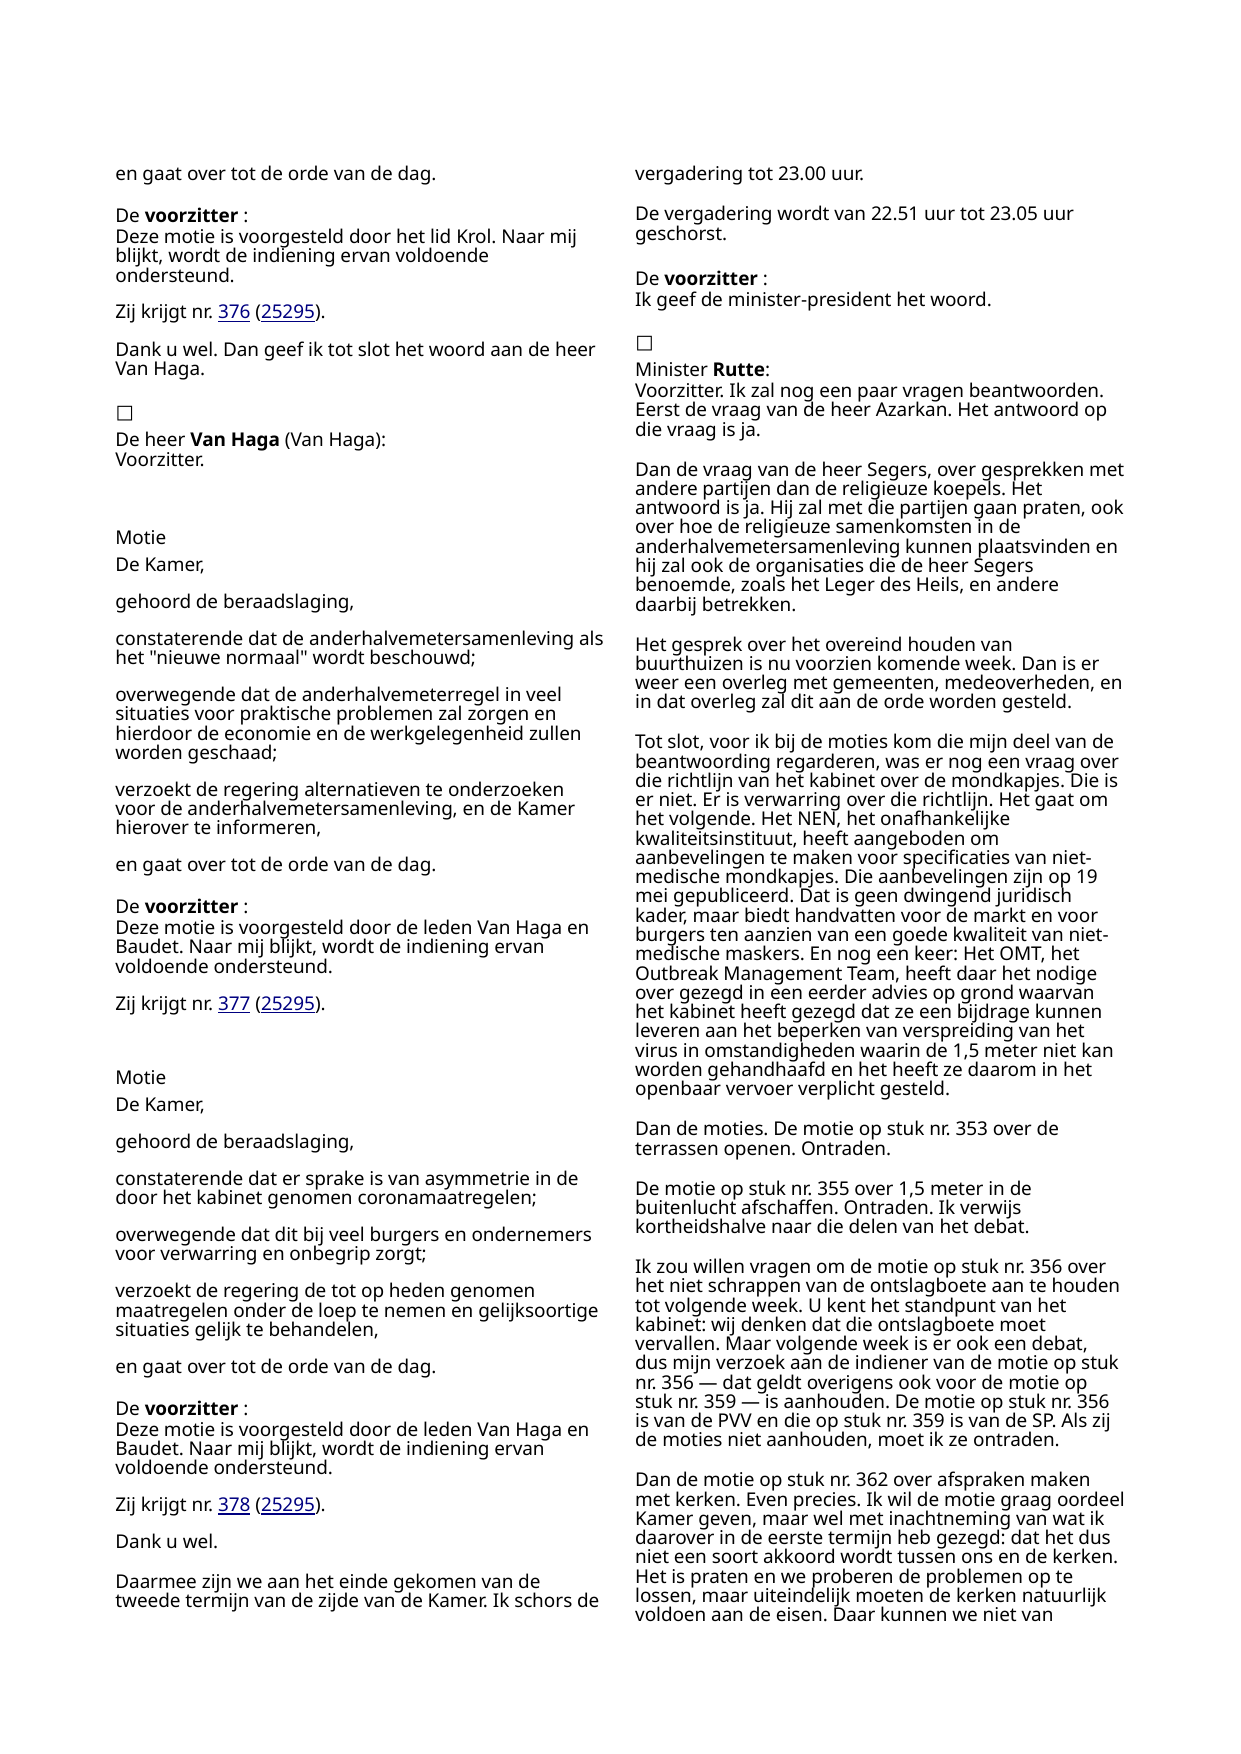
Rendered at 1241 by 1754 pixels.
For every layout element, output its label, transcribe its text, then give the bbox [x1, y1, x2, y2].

text De voorzitter : [635, 265, 1125, 291]
text constaterende dat er sprake is van asymmetrie in de door het kabinet genomen coronamaatregelen; [115, 1170, 605, 1208]
text en gaat over tot de orde van de dag. [115, 856, 605, 876]
text overwegende dat dit bij veel burgers en ondernemers voor verwarring en onbegrip zorgt; [115, 1226, 605, 1265]
text Ik zou willen vragen om de motie op stuk nr. 356 over het niet schrappen van de ontslagboete aan te houden tot volgende week. U kent het standpunt van het kabinet: wij denken dat die ontslagboete moet vervallen. Maar volgende week is er ook een debat, dus mijn verzoek aan de indiener van de motie op stuk nr. 356 — dat geldt overigens ook voor de motie op stuk nr. 359 — is aanhouden. De motie op stuk nr. 356 is van de PVV en die op stuk nr. 359 is van de SP. Als zij de moties niet aanhouden, moet ik ze ontraden. [635, 1258, 1125, 1451]
text Dan de moties. De motie op stuk nr. 353 over de terrassen openen. Ontraden. [635, 1120, 1125, 1159]
text en gaat over tot de orde van de dag. [115, 1358, 605, 1377]
text Voorzitter. Ik zal nog een paar vragen beantwoorden. Eerst de vraag van de heer Azarkan. Het antwoord op die vraag is ja. [635, 382, 1125, 440]
text De vergadering wordt van 22.51 uur tot 23.05 uur geschorst. [635, 205, 1125, 244]
text verzoekt de regering alternatieven te onderzoeken voor de anderhalvemetersamenleving, en de Kamer hierover te informeren, [115, 781, 605, 839]
text ⬜ [115, 400, 605, 426]
text De voorzitter : [115, 202, 605, 228]
text Dan de vraag van de heer Segers, over gesprekken met andere partijen dan de religieuze koepels. Het antwoord is ja. Hij zal met die partijen gaan praten, ook over hoe de religieuze samenkomsten in de anderhalvemetersamenleving kunnen plaatsvinden en hij zal ook de organisaties die de heer Segers benoemde, zoals het Leger des Heils, en andere daarbij betrekken. [635, 461, 1125, 615]
text gehoord de beraadslaging, [115, 593, 605, 612]
text Deze motie is voorgesteld door het lid Krol. Naar mij blijkt, wordt de indiening ervan voldoende ondersteund. [115, 228, 605, 286]
text overwegende dat de anderhalvemeterregel in veel situaties voor praktische problemen zal zorgen en hierdoor de economie en de werkgelegenheid zullen worden geschaad; [115, 686, 605, 763]
text Dank u wel. Dan geef ik tot slot het woord aan de heer Van Haga. [115, 341, 605, 379]
text verzoekt de regering de tot op heden genomen maatregelen onder de loep te nemen en gelijksoortige situaties gelijk te behandelen, [115, 1282, 605, 1340]
text gehoord de beraadslaging, [115, 1133, 605, 1152]
text Ik geef de minister-president het woord. [635, 291, 1125, 310]
text De motie op stuk nr. 355 over 1,5 meter in de buitenlucht afschaffen. Ontraden. Ik verwijs kortheidshalve naar die delen van het debat. [635, 1179, 1125, 1237]
text vergadering tot 23.00 uur. [635, 165, 1125, 184]
text Minister Rutte: [635, 356, 1125, 382]
text De heer Van Haga (Van Haga): [115, 426, 605, 451]
text Daarmee zijn we aan het einde gekomen van de tweede termijn van de zijde van de Kamer. Ik schors de [115, 1573, 605, 1612]
text Dank u wel. [115, 1533, 605, 1552]
text Zij krijgt nr. 376 (25295). [115, 303, 605, 323]
text Het gesprek over het overeind houden van buurthuizen is nu voorzien komende week. Dan is er weer een overleg met gemeenten, medeoverheden, en in dat overleg zal dit aan de orde worden gesteld. [635, 636, 1125, 713]
text Zij krijgt nr. 378 (25295). [115, 1496, 605, 1515]
text constaterende dat de anderhalvemetersamenleving als het "nieuwe normaal" wordt beschouwd; [115, 630, 605, 668]
text Tot slot, voor ik bij de moties kom die mijn deel van de beantwoording regarderen, was er nog een vraag over die richtlijn van het kabinet over de mondkapjes. Die is er niet. Er is verwarring over die richtlijn. Het gaat om het volgende. Het NEN, het onafhankelijke kwaliteitsinstituut, heeft aangeboden om aanbevelingen te maken voor specificaties van niet-medische mondkapjes. Die aanbevelingen zijn op 19 mei gepubliceerd. Dat is geen dwingend juridisch kader, maar biedt handvatten voor de markt en voor burgers ten aanzien van een goede kwaliteit van niet-medische maskers. En nog een keer: Het OMT, het Outbreak Management Team, heeft daar het nodige over gezegd in een eerder advies op grond waarvan het kabinet heeft gezegd dat ze een bijdrage kunnen leveren aan het beperken van verspreiding van het virus in omstandigheden waarin de 1,5 meter niet kan worden gehandhaafd en het heeft ze daarom in het openbaar vervoer verplicht gesteld. [635, 733, 1125, 1099]
text Deze motie is voorgesteld door de leden Van Haga en Baudet. Naar mij blijkt, wordt de indiening ervan voldoende ondersteund. [115, 919, 605, 977]
text Dan de motie op stuk nr. 362 over afspraken maken met kerken. Even precies. Ik wil de motie graag oordeel Kamer geven, maar wel met inachtneming van wat ik daarover in de eerste termijn heb gezegd: dat het dus niet een soort akkoord wordt tussen ons en de kerken. Het is praten en we proberen de problemen op te lossen, maar uiteindelijk moeten de kerken natuurlijk voldoen aan de eisen. Daar kunnen we niet van [635, 1471, 1125, 1626]
text Motie [115, 524, 605, 550]
text De Kamer, [115, 1096, 605, 1115]
text en gaat over tot de orde van de dag. [115, 165, 605, 184]
text Zij krijgt nr. 377 (25295). [115, 994, 605, 1014]
text De voorzitter : [115, 1395, 605, 1421]
text De Kamer, [115, 556, 605, 575]
text Motie [115, 1064, 605, 1090]
text Voorzitter. [115, 451, 605, 471]
text ⬜ [635, 331, 1125, 356]
text De voorzitter : [115, 893, 605, 919]
text Deze motie is voorgesteld door de leden Van Haga en Baudet. Naar mij blijkt, wordt de indiening ervan voldoende ondersteund. [115, 1421, 605, 1478]
